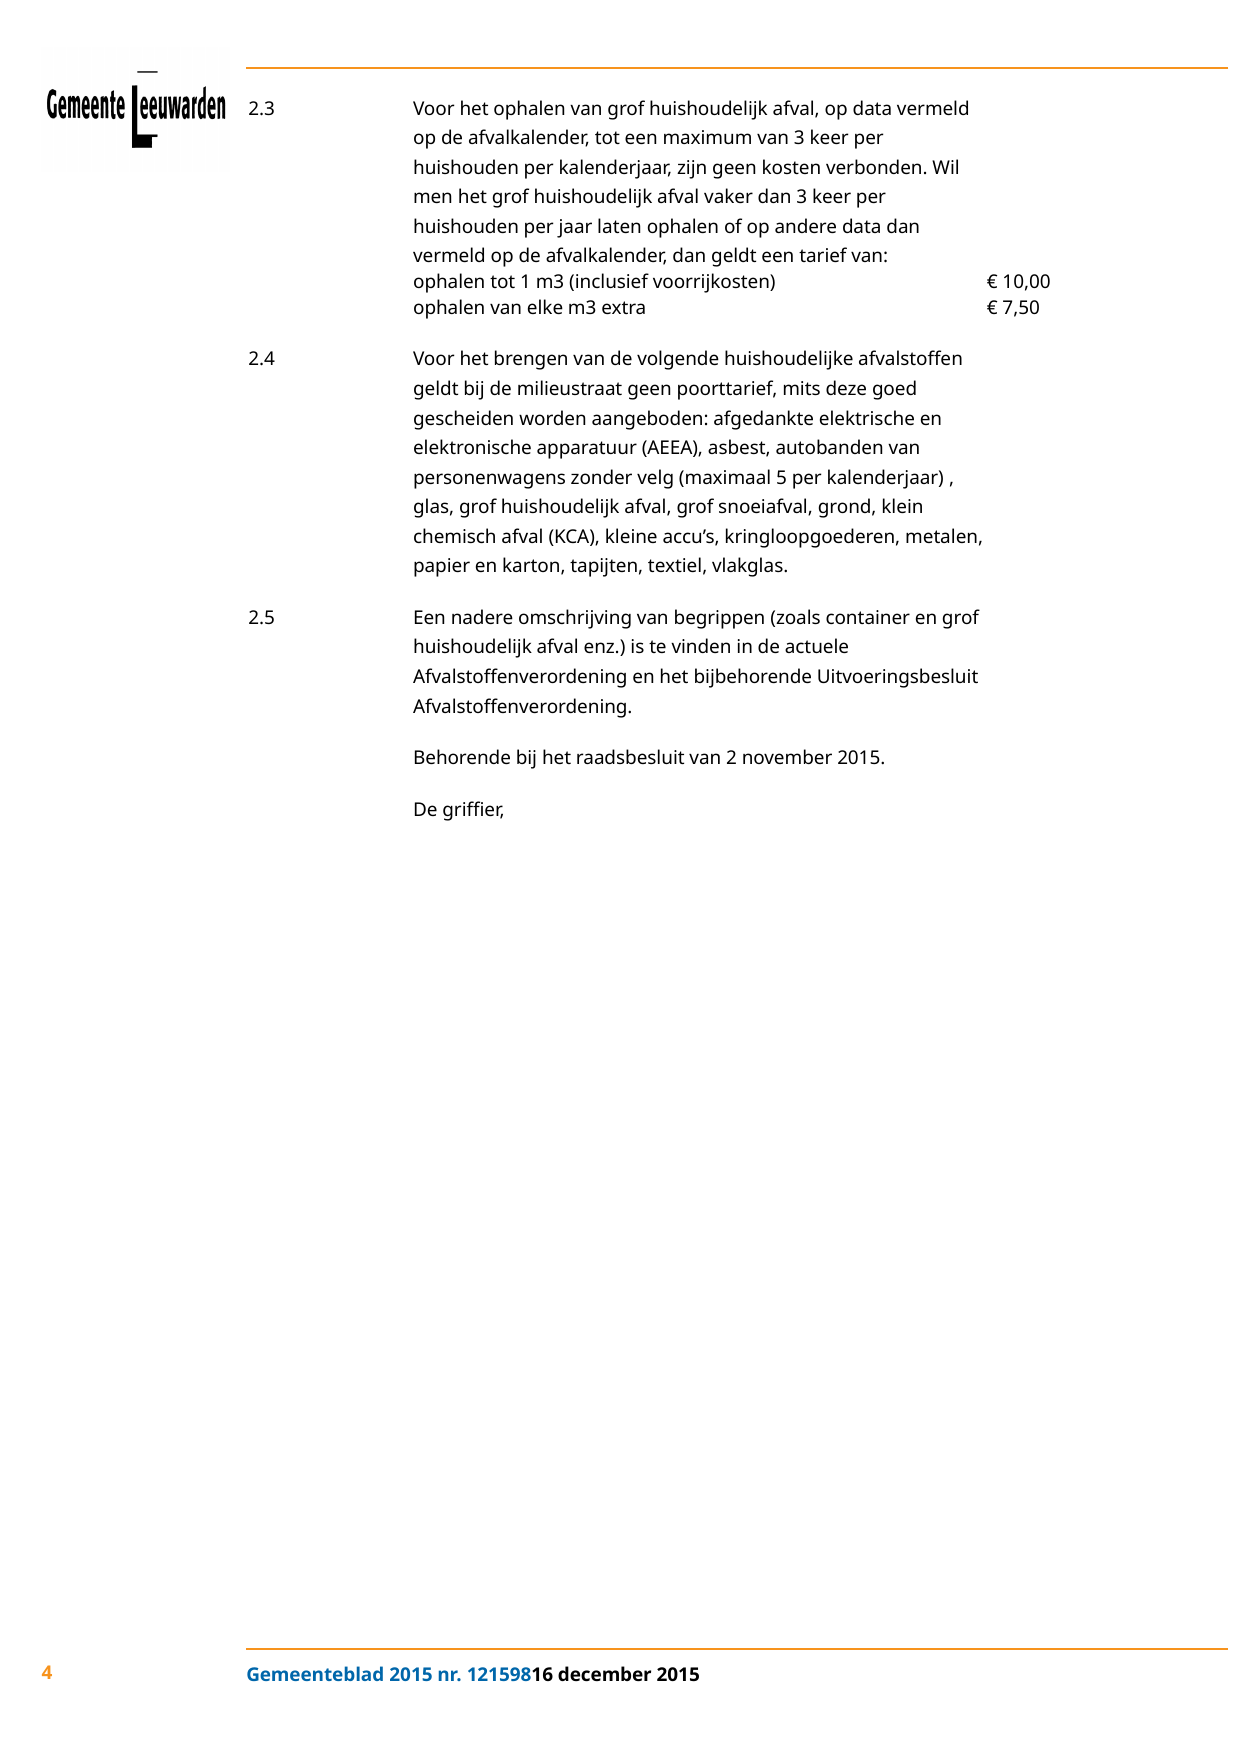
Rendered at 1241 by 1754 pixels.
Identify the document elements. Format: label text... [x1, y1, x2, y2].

table_cell [413, 719, 987, 744]
table_cell [987, 719, 1152, 744]
table_cell [987, 770, 1152, 796]
table_cell [987, 346, 1152, 578]
table_cell 2.3 [248, 95, 413, 268]
table_cell ophalen tot 1 m3 (inclusief voorrijkosten) [413, 269, 987, 294]
table_cell Een nadere omschrijving van begrippen (zoals container en grof huishoudelijk afval enz.) is te vinden in de actuele Afvalstoffenverordening en het bijbehorende Uitvoeringsbesluit Afvalstoffenverordening. [413, 604, 987, 719]
table_cell € 10,00 [987, 269, 1152, 294]
table_cell [248, 269, 413, 294]
table_cell [248, 294, 413, 320]
table_cell [248, 770, 413, 796]
table_cell [413, 822, 987, 847]
table_cell € 7,50 [987, 294, 1152, 320]
table_cell De griffier, [413, 796, 987, 822]
table_cell [987, 320, 1152, 346]
table_cell 2.4 [248, 346, 413, 578]
table_cell [248, 320, 413, 346]
picture [41, 47, 231, 172]
table_cell Behorende bij het raadsbesluit van 2 november 2015. [413, 744, 987, 770]
table_cell [248, 719, 413, 744]
table_cell [248, 579, 413, 604]
table_cell [987, 579, 1152, 604]
table_cell [413, 320, 987, 346]
table_cell Voor het ophalen van grof huishoudelijk afval, op data vermeld op de afvalkalender, tot een maximum van 3 keer per huishouden per kalenderjaar, zijn geen kosten verbonden. Wil men het grof huishoudelijk afval vaker dan 3 keer per huishouden per jaar laten ophalen of op andere data dan vermeld op de afvalkalender, dan geldt een tarief van: [413, 95, 987, 268]
table_cell [413, 770, 987, 796]
table_cell [987, 604, 1152, 719]
table_cell [248, 822, 413, 847]
table_cell ophalen van elke m3 extra [413, 294, 987, 320]
table_cell Voor het brengen van de volgende huishoudelijke afvalstoffen geldt bij de milieustraat geen poorttarief, mits deze goed gescheiden worden aangeboden: afgedankte elektrische en elektronische apparatuur (AEEA), asbest, autobanden van personenwagens zonder velg (maximaal 5 per kalenderjaar) , glas, grof huishoudelijk afval, grof snoeiafval, grond, klein chemisch afval (KCA), kleine accu’s, kringloopgoederen, metalen, papier en karton, tapijten, textiel, vlakglas. [413, 346, 987, 578]
table_cell [987, 744, 1152, 770]
table_cell [987, 822, 1152, 847]
table_cell [413, 579, 987, 604]
table_cell [248, 744, 413, 770]
table_cell [248, 796, 413, 822]
table_cell 2.5 [248, 604, 413, 719]
table_cell [987, 796, 1152, 822]
table_cell [987, 95, 1152, 268]
